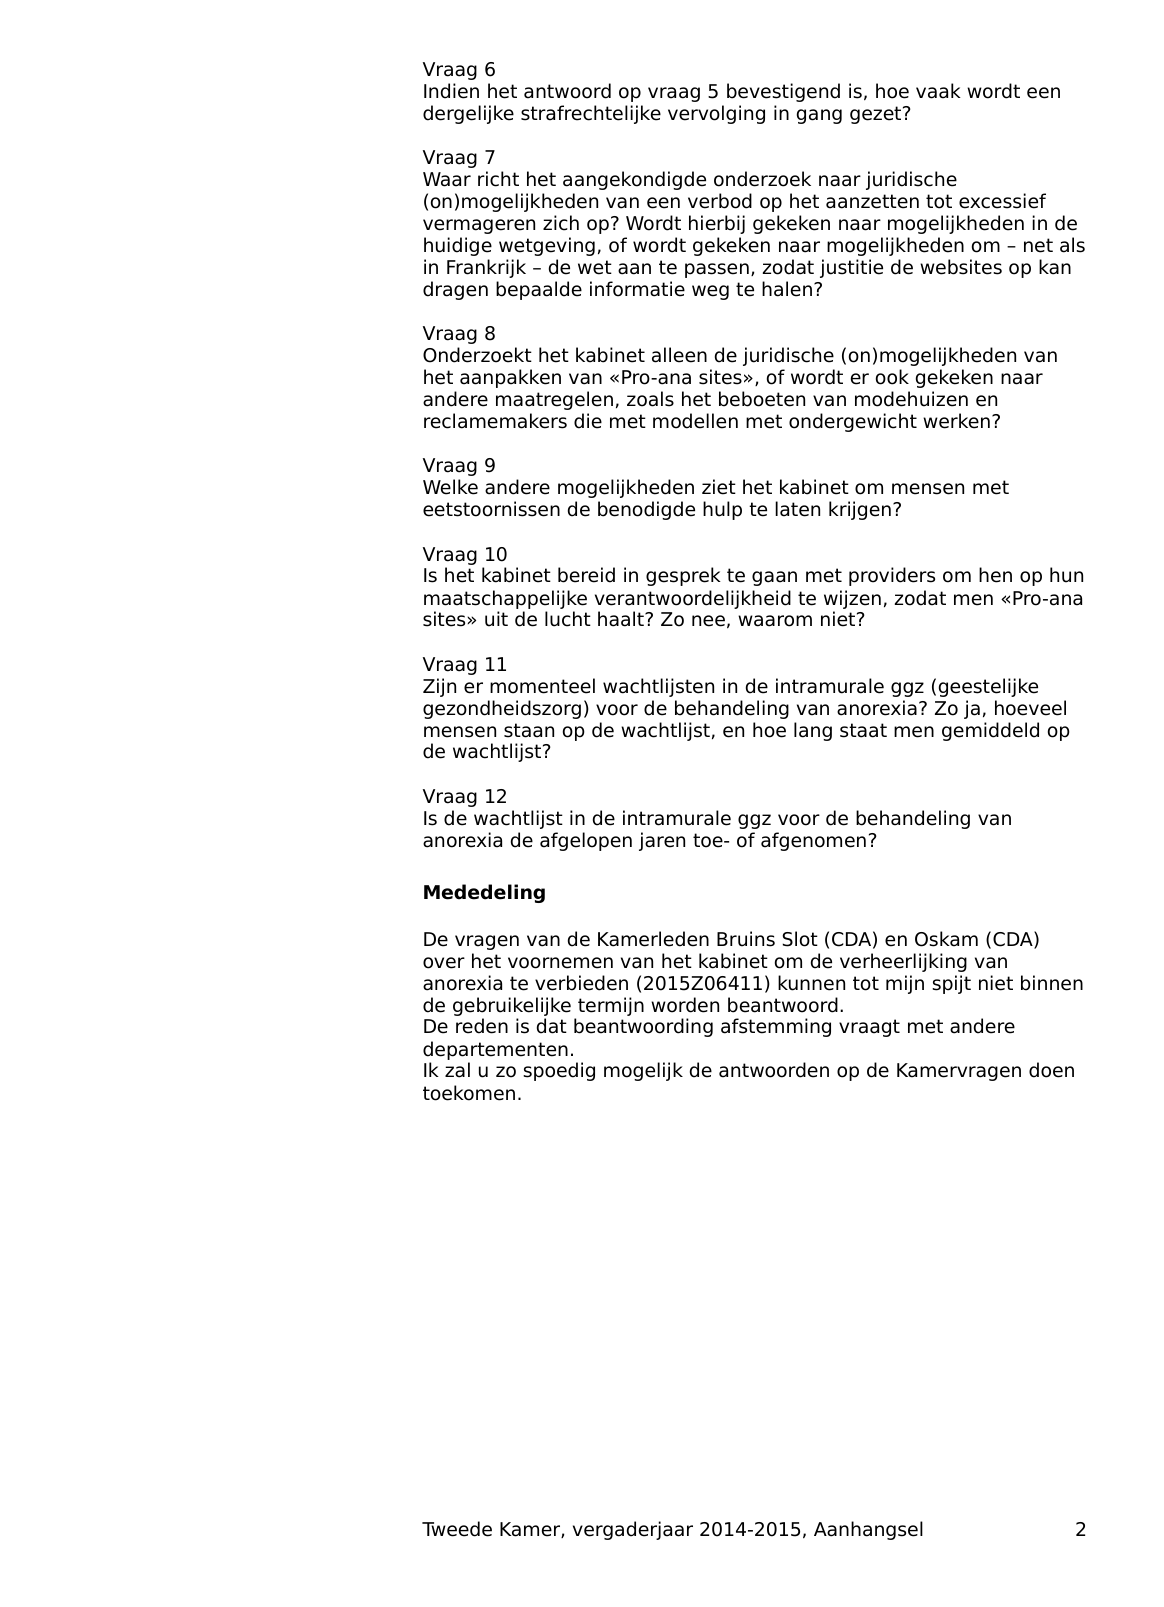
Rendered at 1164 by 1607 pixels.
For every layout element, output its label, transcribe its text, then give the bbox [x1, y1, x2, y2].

text Welke andere mogelijkheden ziet het kabinet om mensen met eetstoornissen de benodigde hulp te laten krijgen? [422, 477, 1087, 521]
text Waar richt het aangekondigde onderzoek naar juridische (on)mogelijkheden van een verbod op het aanzetten tot excessief vermageren zich op? Wordt hierbij gekeken naar mogelijkheden in de huidige wetgeving, of wordt gekeken naar mogelijkheden om – net als in Frankrijk – de wet aan te passen, zodat justitie de websites op kan dragen bepaalde informatie weg te halen? [422, 169, 1087, 301]
text Vraag 12 [422, 786, 1087, 808]
text Vraag 10 [422, 543, 1087, 565]
text De vragen van de Kamerleden Bruins Slot (CDA) en Oskam (CDA) over het voornemen van het kabinet om de verheerlijking van anorexia te verbieden (2015Z06411) kunnen tot mijn spijt niet binnen de gebruikelijke termijn worden beantwoord. [422, 928, 1087, 1016]
text De reden is dat beantwoording afstemming vraagt met andere departementen. [422, 1016, 1087, 1060]
subtitle Mededeling [422, 882, 1087, 903]
text Vraag 11 [422, 653, 1087, 676]
text Is de wachtlijst in de intramurale ggz voor de behandeling van anorexia de afgelopen jaren toe- of afgenomen? [422, 808, 1087, 852]
text Indien het antwoord op vraag 5 bevestigend is, hoe vaak wordt een dergelijke strafrechtelijke vervolging in gang gezet? [422, 81, 1087, 125]
text Is het kabinet bereid in gesprek te gaan met providers om hen op hun maatschappelijke verantwoordelijkheid te wijzen, zodat men «Pro-ana sites» uit de lucht haalt? Zo nee, waarom niet? [422, 565, 1087, 631]
text Vraag 7 [422, 147, 1087, 169]
text Zijn er momenteel wachtlijsten in de intramurale ggz (geestelijke gezondheidszorg) voor de behandeling van anorexia? Zo ja, hoeveel mensen staan op de wachtlijst, en hoe lang staat men gemiddeld op de wachtlijst? [422, 676, 1087, 763]
text Vraag 9 [422, 455, 1087, 477]
text Vraag 6 [422, 59, 1087, 81]
text Vraag 8 [422, 323, 1087, 345]
text Onderzoekt het kabinet alleen de juridische (on)mogelijkheden van het aanpakken van «Pro-ana sites», of wordt er ook gekeken naar andere maatregelen, zoals het beboeten van modehuizen en reclamemakers die met modellen met ondergewicht werken? [422, 345, 1087, 433]
text Ik zal u zo spoedig mogelijk de antwoorden op de Kamervragen doen toekomen. [422, 1060, 1087, 1104]
